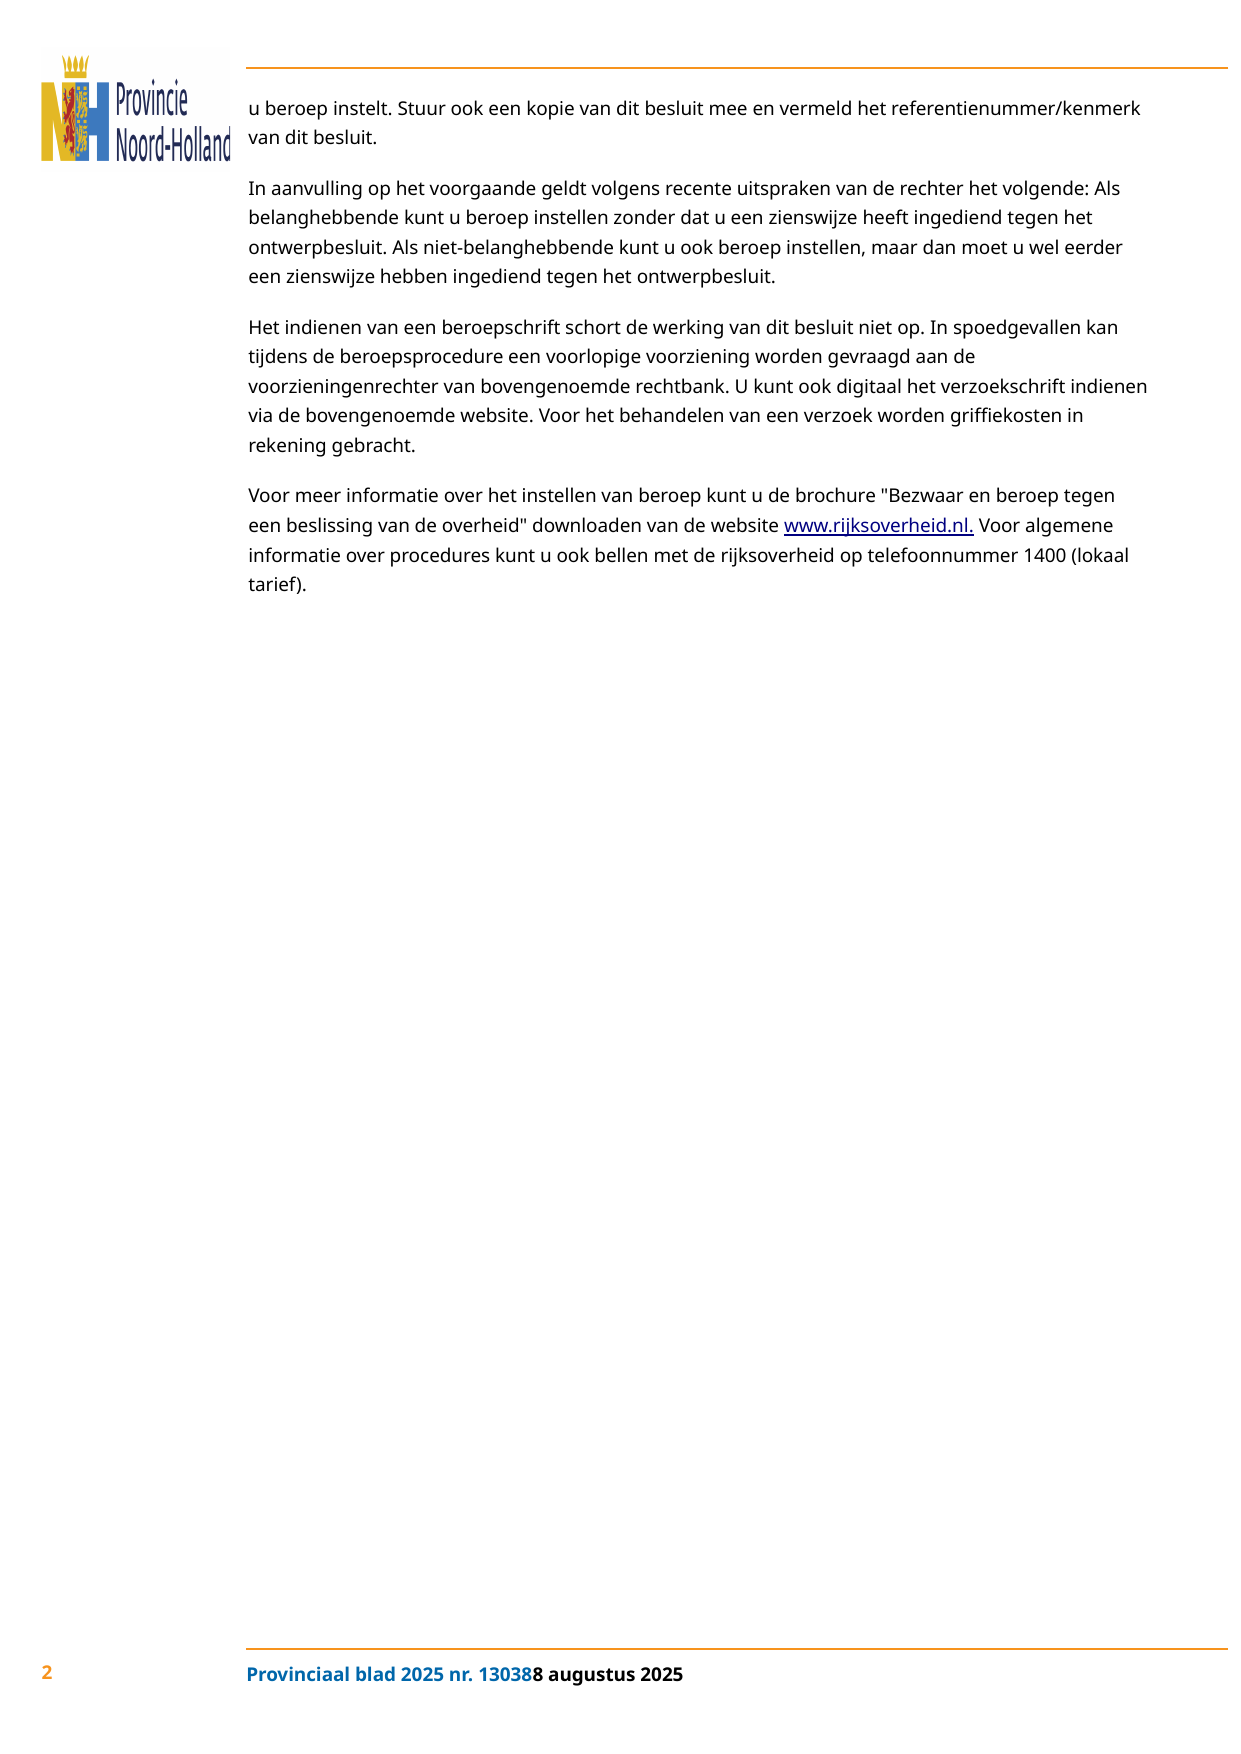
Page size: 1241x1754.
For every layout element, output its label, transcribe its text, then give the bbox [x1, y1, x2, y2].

text Voor meer informatie over het instellen van beroep kunt u de brochure "Bezwaar en beroep tegen een beslissing van de overheid" downloaden van de website www.rijksoverheid.nl. Voor algemene informatie over procedures kunt u ook bellen met de rijksoverheid op telefoonnummer 1400 (lokaal tarief). [248, 483, 1152, 597]
picture [41, 47, 231, 172]
text u beroep instelt. Stuur ook een kopie van dit besluit mee en vermeld het referentienummer/kenmerk van dit besluit. [248, 95, 1152, 150]
text In aanvulling op het voorgaande geldt volgens recente uitspraken van de rechter het volgende: Als belanghebbende kunt u beroep instellen zonder dat u een zienswijze heeft ingediend tegen het ontwerpbesluit. Als niet-belanghebbende kunt u ook beroep instellen, maar dan moet u wel eerder een zienswijze hebben ingediend tegen het ontwerpbesluit. [248, 175, 1152, 289]
text Het indienen van een beroepschrift schort de werking van dit besluit niet op. In spoedgevallen kan tijdens de beroepsprocedure een voorlopige voorziening worden gevraagd aan de voorzieningenrechter van bovengenoemde rechtbank. U kunt ook digitaal het verzoekschrift indienen via de bovengenoemde website. Voor het behandelen van een verzoek worden griffiekosten in rekening gebracht. [248, 314, 1152, 458]
